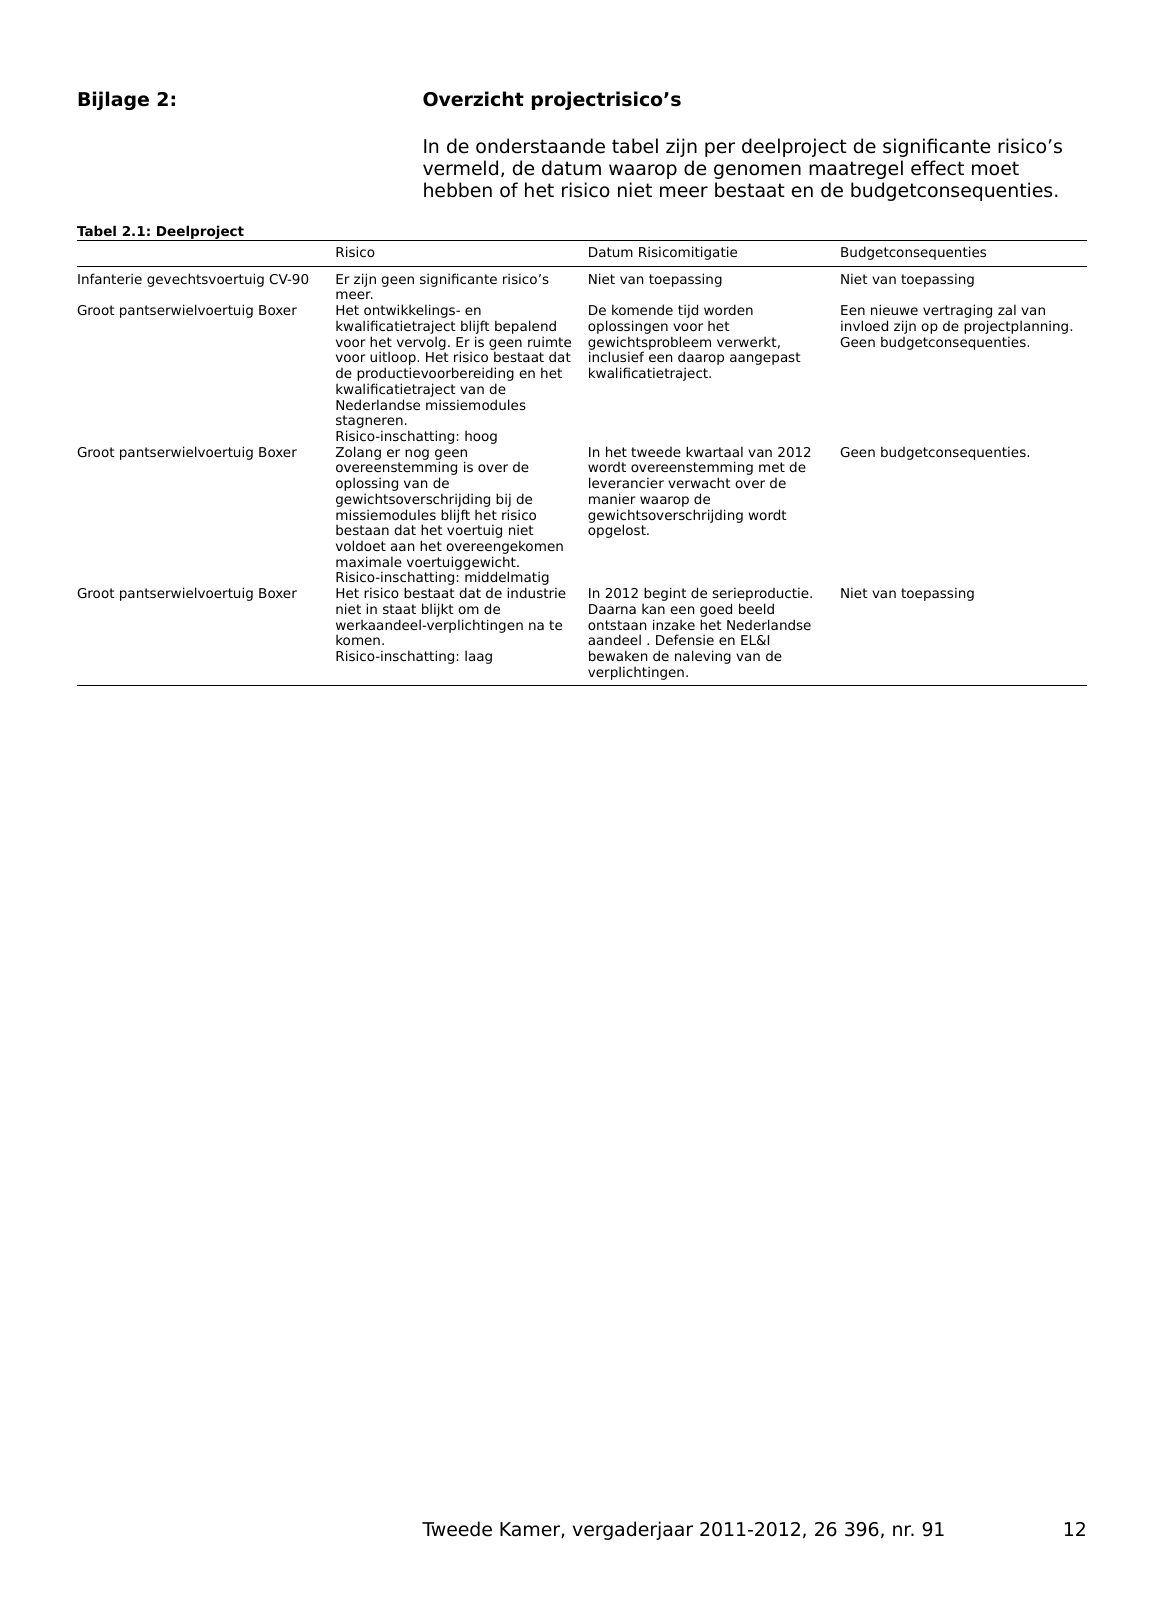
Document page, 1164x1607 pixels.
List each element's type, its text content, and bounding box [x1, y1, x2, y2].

table_cell Budgetconsequenties [834, 241, 1087, 266]
table_cell Een nieuwe vertraging zal van invloed zijn op de projectplanning. Geen budgetconsequenties. [834, 303, 1087, 444]
table_cell Zolang er nog geen overeenstemming is over de oplossing van de gewichtsoverschrijding bij de missiemodules blijft het risico bestaan dat het voertuig niet voldoet aan het overeengekomen maximale voertuiggewicht. Risico-inschatting: middelmatig [329, 445, 582, 586]
table_cell Niet van toepassing [834, 267, 1087, 303]
table_cell In het tweede kwartaal van 2012 wordt overeenstemming met de leverancier verwacht over de manier waarop de gewichtsoverschrijding wordt opgelost. [582, 445, 834, 586]
table_header Tabel 2.1: Deelproject [77, 224, 1087, 239]
table_cell Risico [329, 241, 582, 266]
table_cell Er zijn geen significante risico’s meer. [329, 267, 582, 303]
table_cell [77, 241, 329, 266]
table_cell Niet van toepassing [582, 267, 834, 303]
table_cell In 2012 begint de serieproductie. Daarna kan een goed beeld ontstaan inzake het Nederlandse aandeel . Defensie en EL&I bewaken de naleving van de verplichtingen. [582, 586, 834, 685]
table_cell Het risico bestaat dat de industrie niet in staat blijkt om de werkaandeel-verplichtingen na te komen. Risico-inschatting: laag [329, 586, 582, 685]
table_cell Infanterie gevechtsvoertuig CV-90 [77, 267, 329, 303]
table_cell Geen budgetconsequenties. [834, 445, 1087, 586]
table_cell De komende tijd worden oplossingen voor het gewichtsprobleem verwerkt, inclusief een daarop aangepast kwalificatietraject. [582, 303, 834, 444]
table_cell Groot pantserwielvoertuig Boxer [77, 586, 329, 685]
table_cell Groot pantserwielvoertuig Boxer [77, 303, 329, 444]
table_cell Datum Risicomitigatie [582, 241, 834, 266]
table_cell Niet van toepassing [834, 586, 1087, 685]
table_cell Groot pantserwielvoertuig Boxer [77, 445, 329, 586]
subtitle Bijlage 2: Overzicht projectrisico’s [77, 89, 1087, 111]
text In de onderstaande tabel zijn per deelproject de significante risico’s vermeld, de datum waarop de genomen maatregel effect moet hebben of het risico niet meer bestaat en de budgetconsequenties. [422, 136, 1087, 202]
table_cell Het ontwikkelings- en kwalificatietraject blijft bepalend voor het vervolg. Er is geen ruimte voor uitloop. Het risico bestaat dat de productievoorbereiding en het kwalificatietraject van de Nederlandse missiemodules stagneren. Risico-inschatting: hoog [329, 303, 582, 444]
